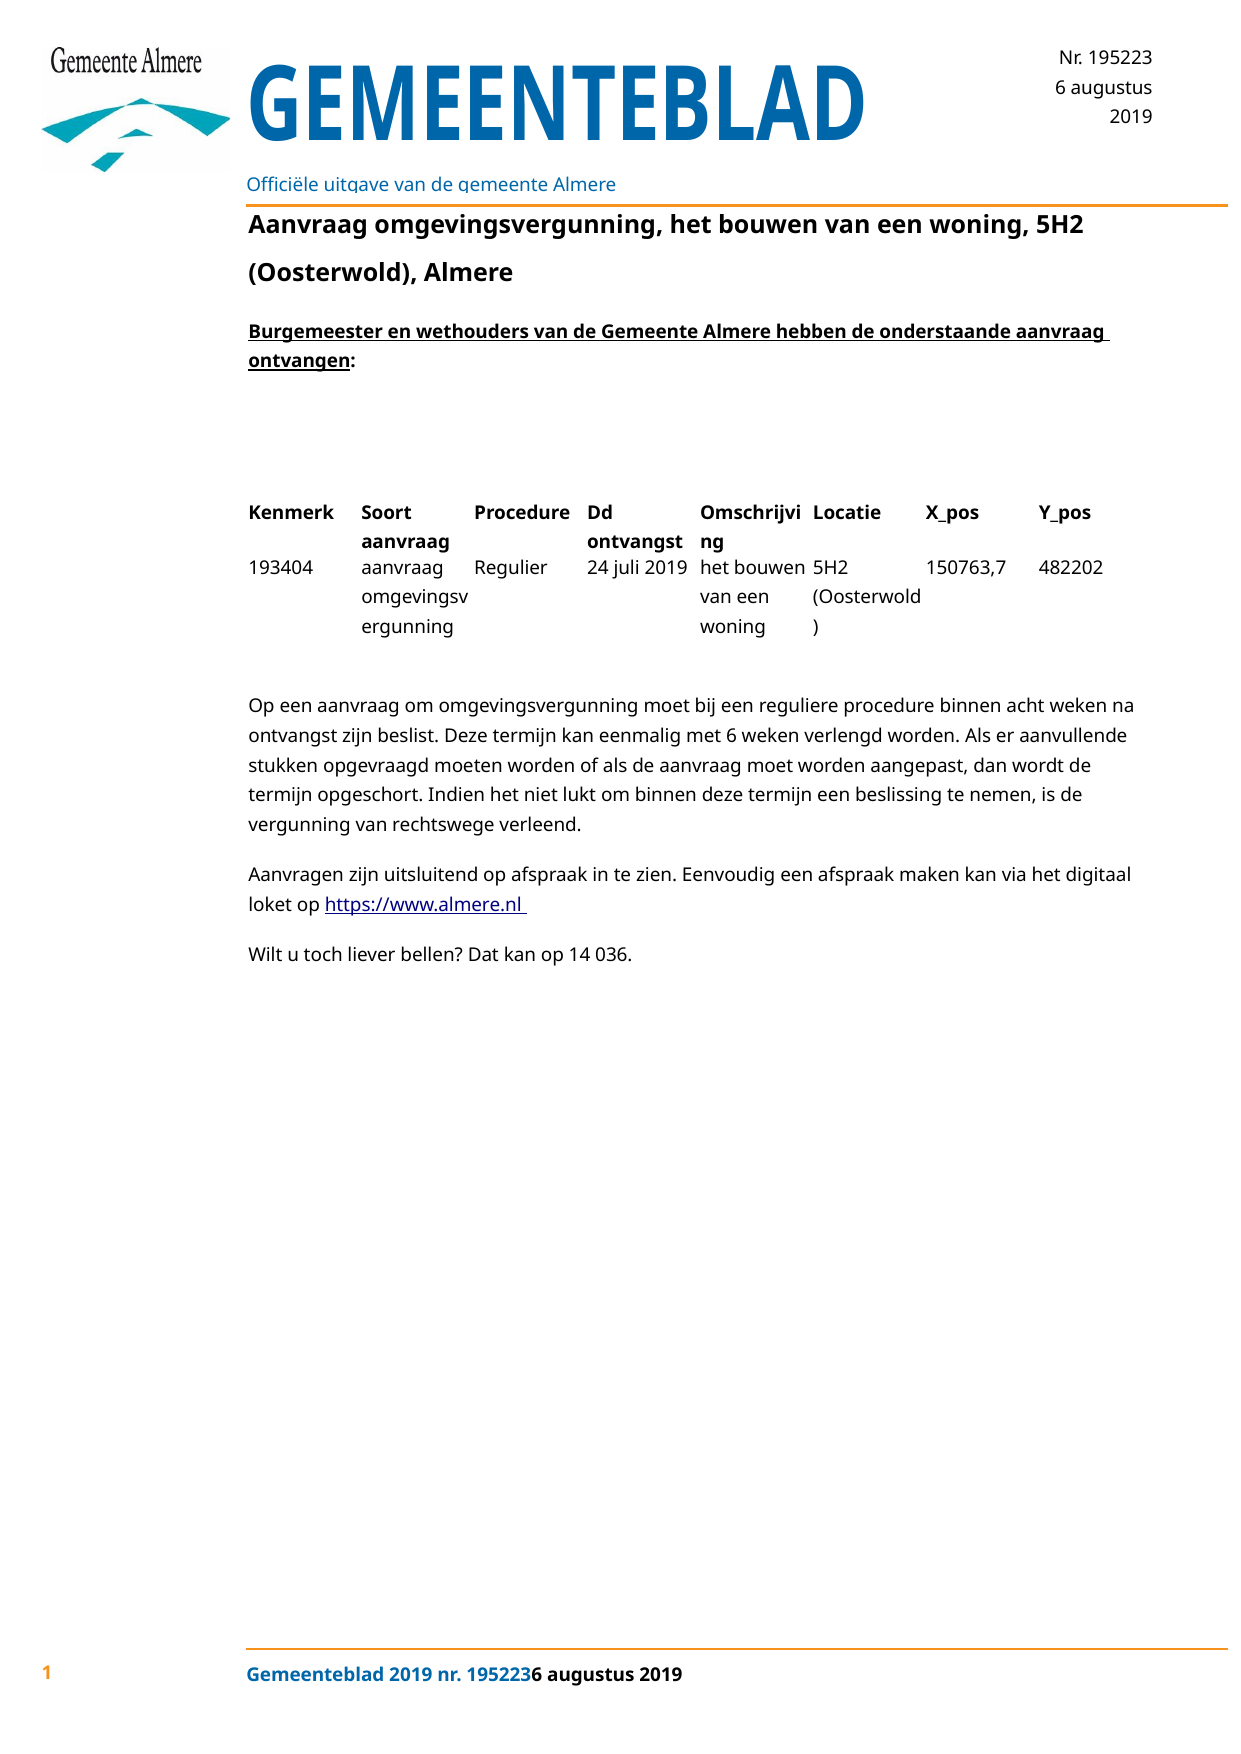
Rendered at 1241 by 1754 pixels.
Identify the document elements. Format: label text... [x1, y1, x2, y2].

picture [41, 47, 231, 172]
table_header Dd ontvangst [587, 499, 700, 554]
table_header Y_pos [1039, 499, 1152, 554]
text Burgemeester en wethouders van de Gemeente Almere hebben de onderstaande aanvraag ontvangen: [248, 318, 1152, 373]
table_cell het bouwen van een woning [700, 554, 813, 639]
table_header X_pos [926, 499, 1038, 554]
table_header Procedure [474, 499, 587, 554]
table_header Kenmerk [248, 499, 361, 554]
table_cell 482202 [1039, 554, 1152, 639]
text Aanvragen zijn uitsluitend op afspraak in te zien. Eenvoudig een afspraak maken kan via het digitaal loket op https://www.almere.nl [248, 861, 1152, 917]
table_cell 24 juli 2019 [587, 554, 700, 639]
table_header Omschrijving [700, 499, 813, 554]
text Aanvraag omgevingsvergunning, het bouwen van een woning, 5H2 (Oosterwold), Almere [248, 207, 1152, 288]
text Op een aanvraag om omgevingsvergunning moet bij een reguliere procedure binnen acht weken na ontvangst zijn beslist. Deze termijn kan eenmalig met 6 weken verlengd worden. Als er aanvullende stukken opgevraagd moeten worden of als de aanvraag moet worden aangepast, dan wordt de termijn opgeschort. Indien het niet lukt om binnen deze termijn een beslissing te nemen, is de vergunning van rechtswege verleend. [248, 693, 1152, 837]
table_cell 5H2 (Oosterwold) [813, 554, 926, 639]
text Wilt u toch liever bellen? Dat kan op 14 036. [248, 941, 1152, 967]
table_cell 193404 [248, 554, 361, 639]
table_cell Regulier [474, 554, 587, 639]
table_header Soort aanvraag [361, 499, 474, 554]
table_cell aanvraag omgevingsvergunning [361, 554, 474, 639]
table_header Locatie [813, 499, 926, 554]
table_cell 150763,7 [926, 554, 1038, 639]
